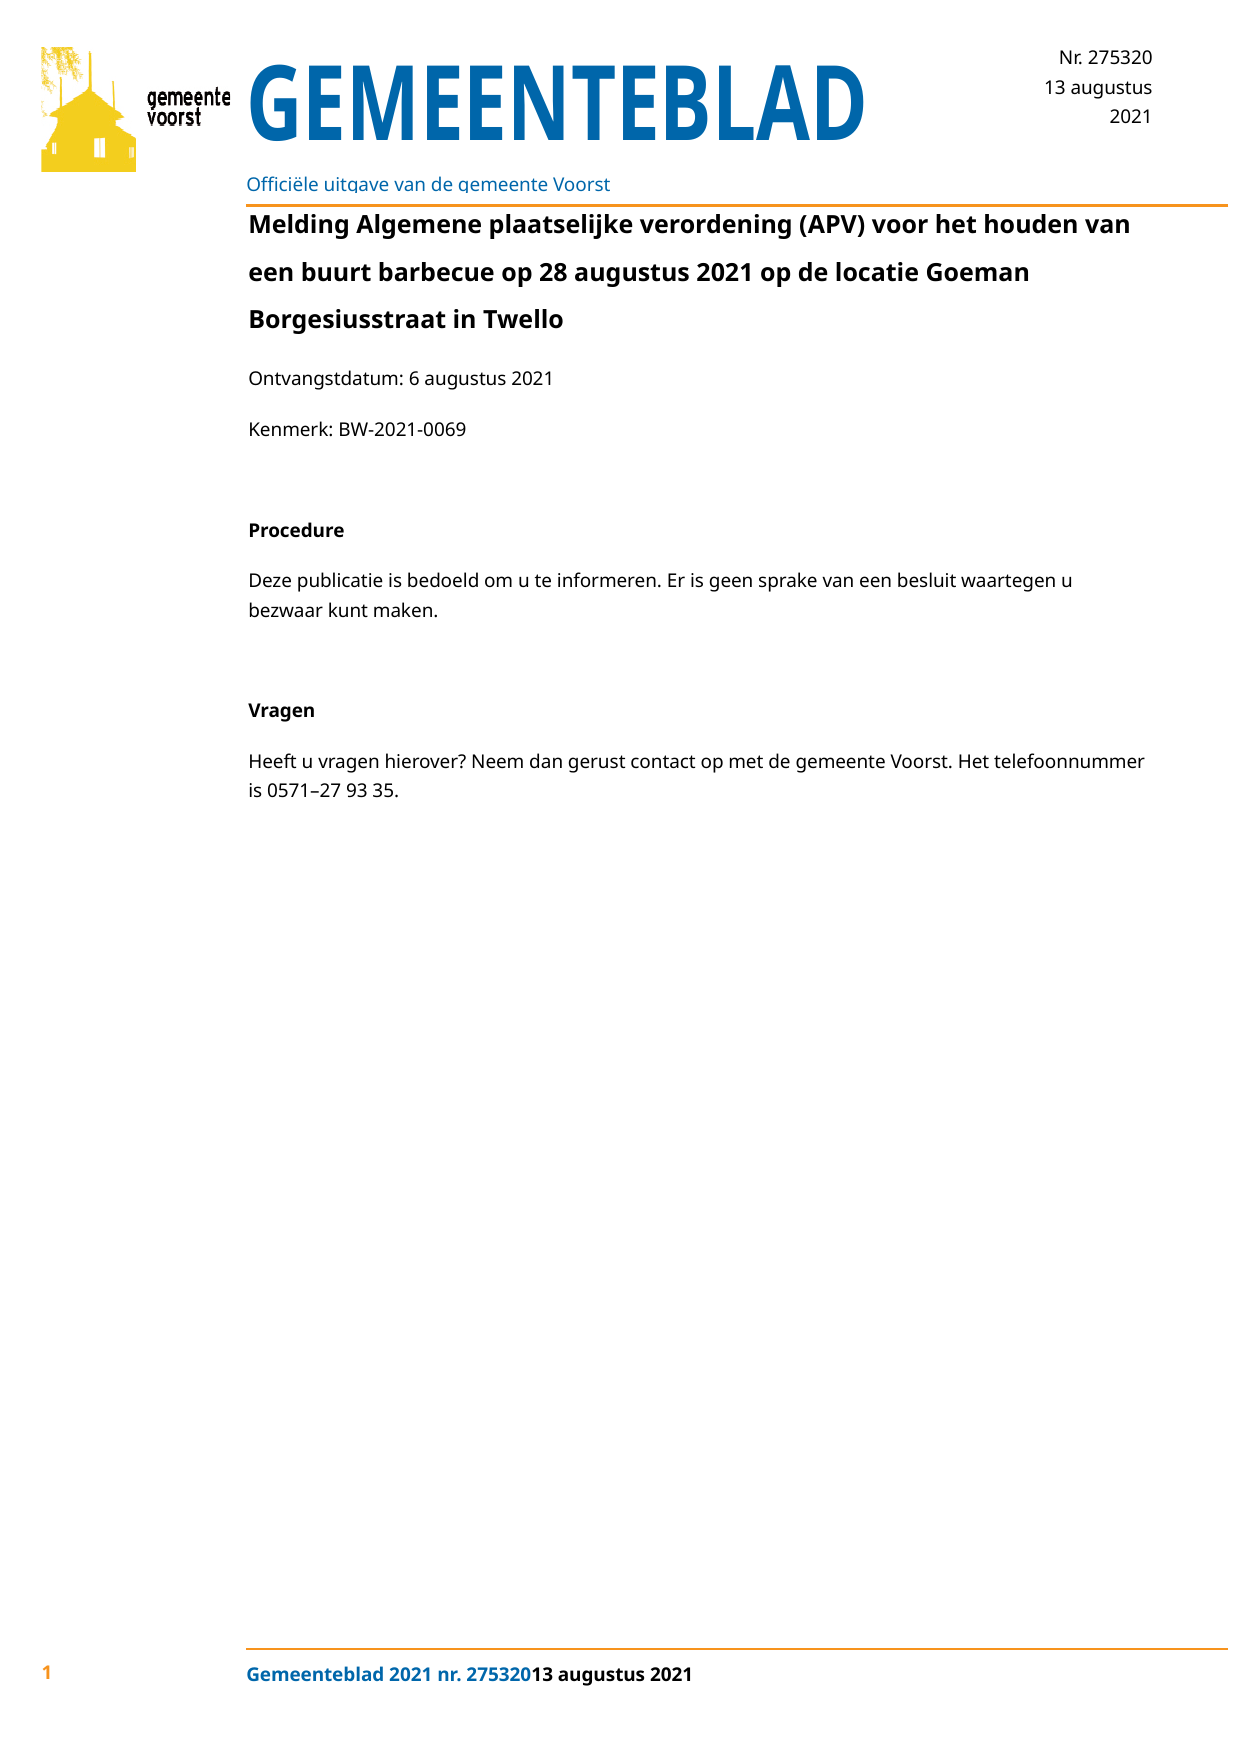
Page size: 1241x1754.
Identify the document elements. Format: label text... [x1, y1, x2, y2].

text Heeft u vragen hierover? Neem dan gerust contact op met de gemeente Voorst. Het telefoonnummer is 0571–27 93 35. [248, 748, 1152, 803]
picture [41, 47, 231, 172]
text Melding Algemene plaatselijke verordening (APV) voor het houden van een buurt barbecue op 28 augustus 2021 op de locatie Goeman Borgesiusstraat in Twello [248, 207, 1152, 336]
text Deze publicatie is bedoeld om u te informeren. Er is geen sprake van een besluit waartegen u bezwaar kunt maken. [248, 567, 1152, 622]
text Vragen [248, 698, 1152, 723]
text Procedure [248, 517, 1152, 542]
text Ontvangstdatum: 6 augustus 2021 [248, 366, 1152, 391]
text Kenmerk: BW-2021-0069 [248, 416, 1152, 442]
